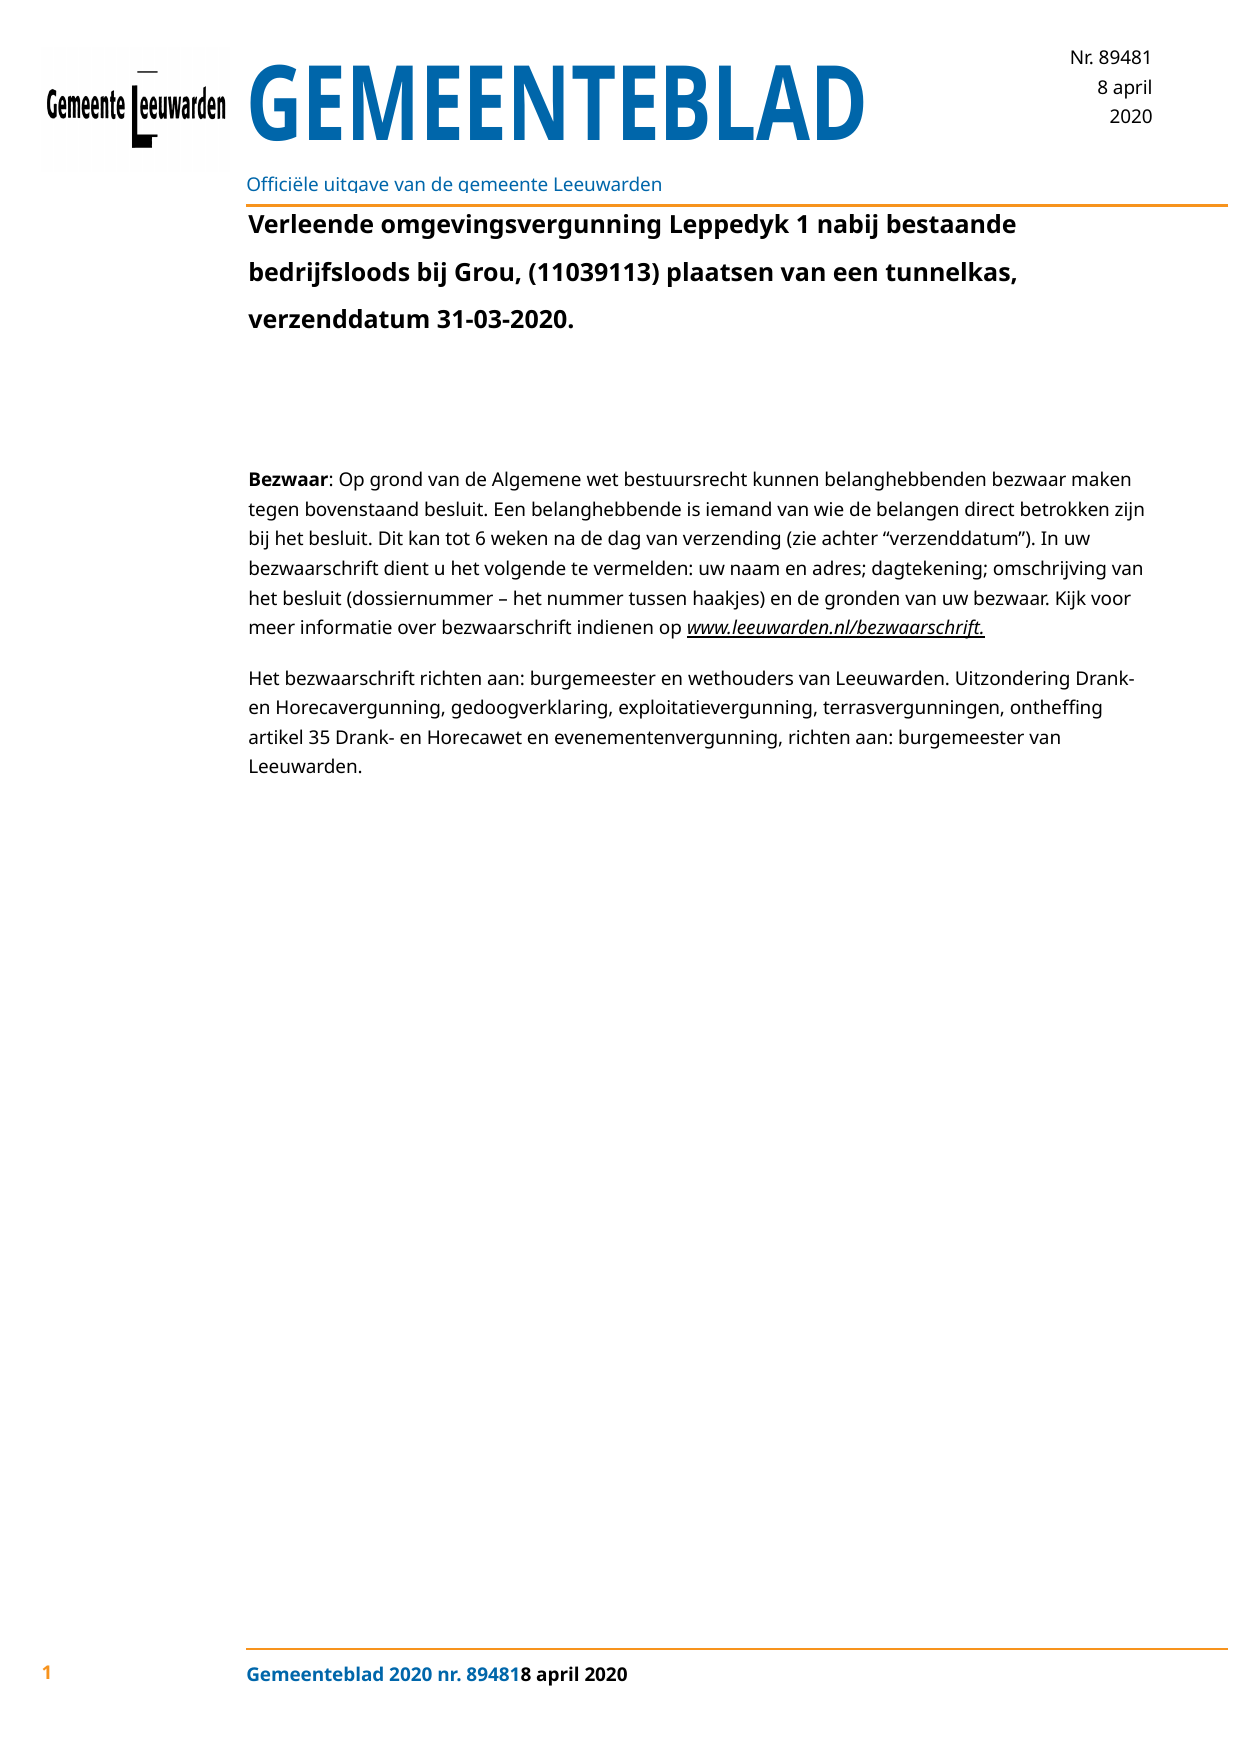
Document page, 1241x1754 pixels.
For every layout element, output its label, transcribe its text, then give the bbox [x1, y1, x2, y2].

text Het bezwaarschrift richten aan: burgemeester en wethouders van Leeuwarden. Uitzondering Drank- en Horecavergunning, gedoogverklaring, exploitatievergunning, terrasvergunningen, ontheffing artikel 35 Drank- en Horecawet en evenementenvergunning, richten aan: burgemeester van Leeuwarden. [248, 665, 1152, 779]
picture [41, 47, 231, 172]
text Verleende omgevingsvergunning Leppedyk 1 nabij bestaande bedrijfsloods bij Grou, (11039113) plaatsen van een tunnelkas, verzenddatum 31-03-2020. [248, 207, 1152, 336]
text Bezwaar: Op grond van de Algemene wet bestuursrecht kunnen belanghebbenden bezwaar maken tegen bovenstaand besluit. Een belanghebbende is iemand van wie de belangen direct betrokken zijn bij het besluit. Dit kan tot 6 weken na de dag van verzending (zie achter “verzenddatum”). In uw bezwaarschrift dient u het volgende te vermelden: uw naam en adres; dagtekening; omschrijving van het besluit (dossiernummer – het nummer tussen haakjes) en de gronden van uw bezwaar. Kijk voor meer informatie over bezwaarschrift indienen op www.leeuwarden.nl/bezwaarschrift. [248, 466, 1152, 640]
